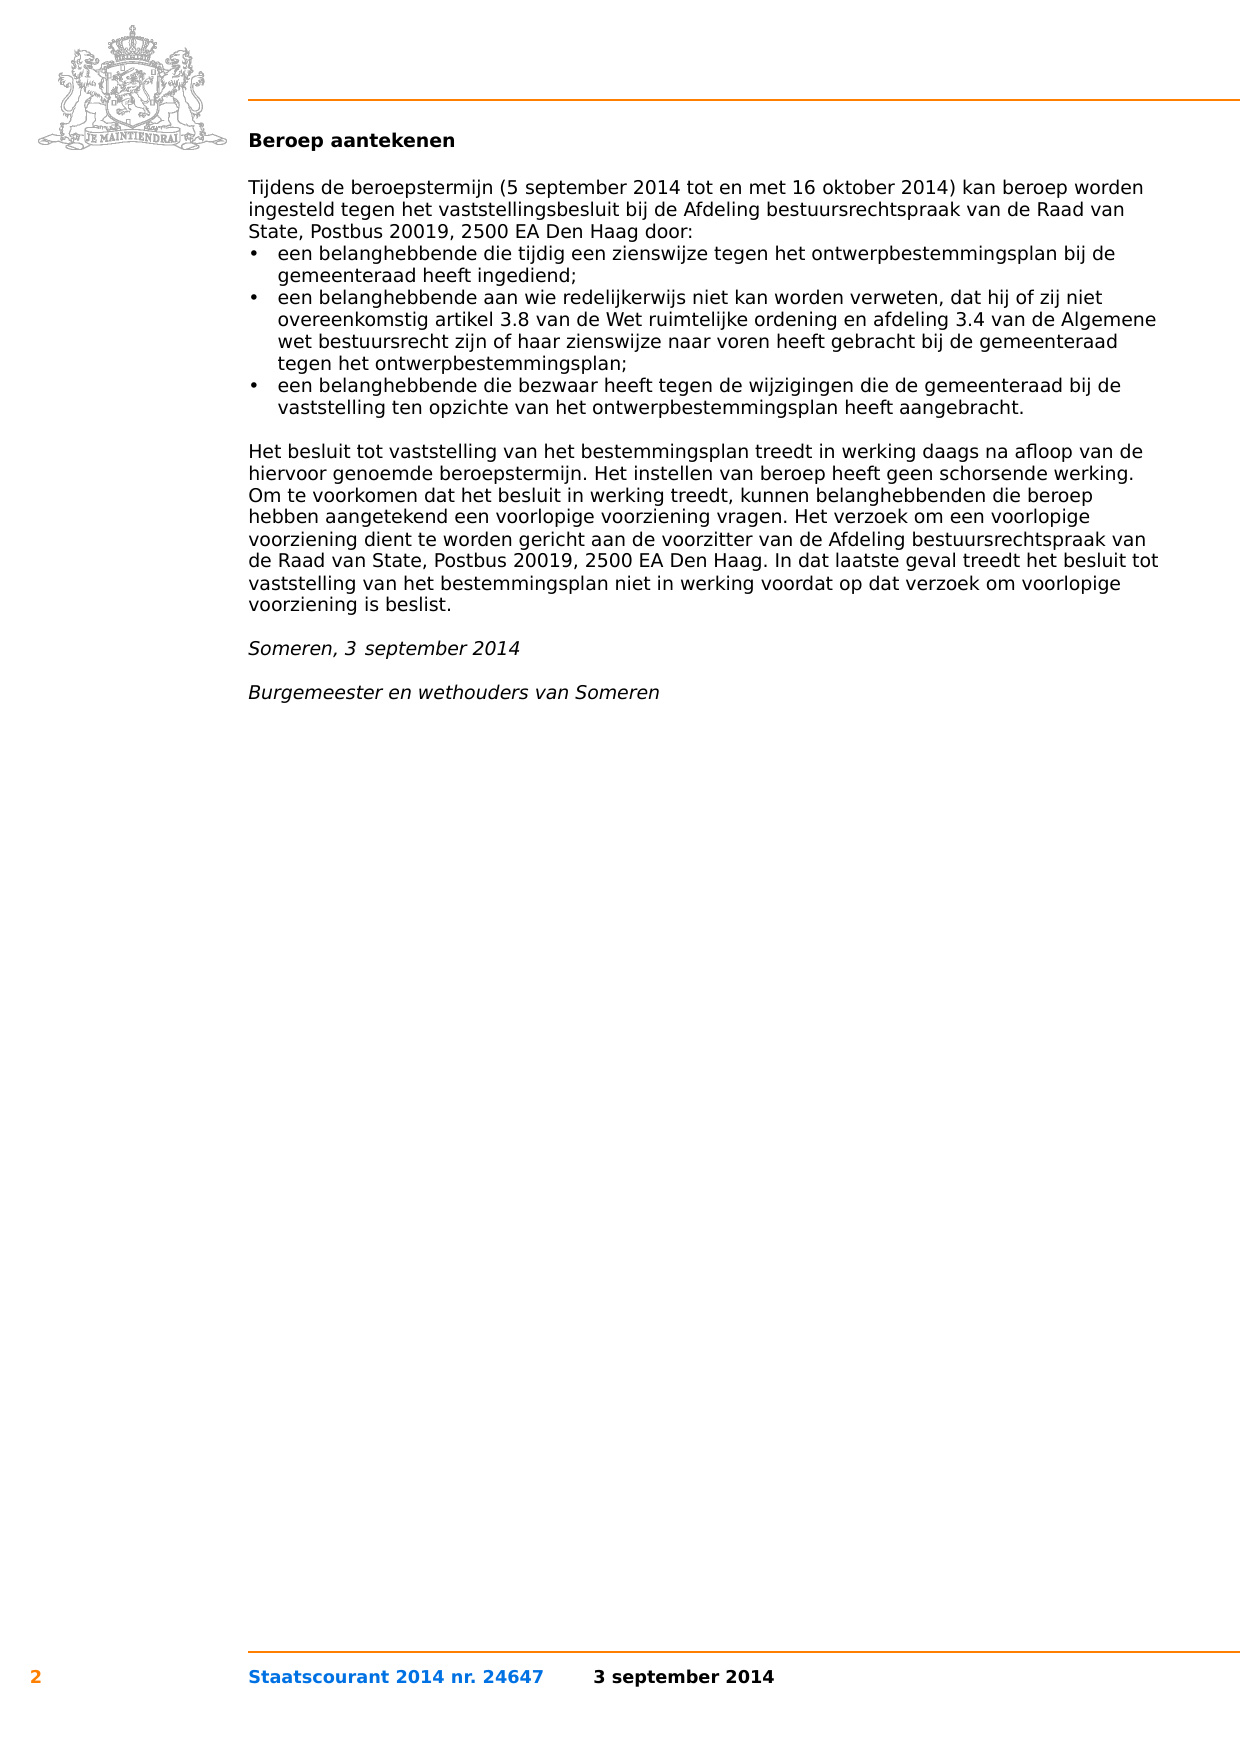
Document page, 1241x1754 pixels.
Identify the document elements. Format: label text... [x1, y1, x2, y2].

text Tijdens de beroepstermijn (5 september 2014 tot en met 16 oktober 2014) kan beroep worden ingesteld tegen het vaststellingsbesluit bij de Afdeling bestuursrechtspraak van de Raad van State, Postbus 20019, 2500 EA Den Haag door: [248, 177, 1163, 243]
text Someren, 3 september 2014 [248, 638, 1163, 660]
text • een belanghebbende die bezwaar heeft tegen de wijzigingen die de gemeenteraad bij de vaststelling ten opzichte van het ontwerpbestemmingsplan heeft aangebracht. [248, 375, 1163, 419]
text • een belanghebbende die tijdig een zienswijze tegen het ontwerpbestemmingsplan bij de gemeenteraad heeft ingediend; [248, 243, 1163, 287]
subtitle Beroep aantekenen [248, 130, 1163, 152]
text Burgemeester en wethouders van Someren [248, 682, 1163, 704]
text • een belanghebbende aan wie redelijkerwijs niet kan worden verweten, dat hij of zij niet overeenkomstig artikel 3.8 van de Wet ruimtelijke ordening en afdeling 3.4 van de Algemene wet bestuursrecht zijn of haar zienswijze naar voren heeft gebracht bij de gemeenteraad tegen het ontwerpbestemmingsplan; [248, 287, 1163, 375]
text Het besluit tot vaststelling van het bestemmingsplan treedt in werking daags na afloop van de hiervoor genoemde beroepstermijn. Het instellen van beroep heeft geen schorsende werking. Om te voorkomen dat het besluit in werking treedt, kunnen belanghebbenden die beroep hebben aangetekend een voorlopige voorziening vragen. Het verzoek om een voorlopige voorziening dient te worden gericht aan de voorzitter van de Afdeling bestuursrechtspraak van de Raad van State, Postbus 20019, 2500 EA Den Haag. In dat laatste geval treedt het besluit tot vaststelling van het bestemmingsplan niet in werking voordat op dat verzoek om voorlopige voorziening is beslist. [248, 441, 1163, 616]
picture [38, 25, 227, 150]
